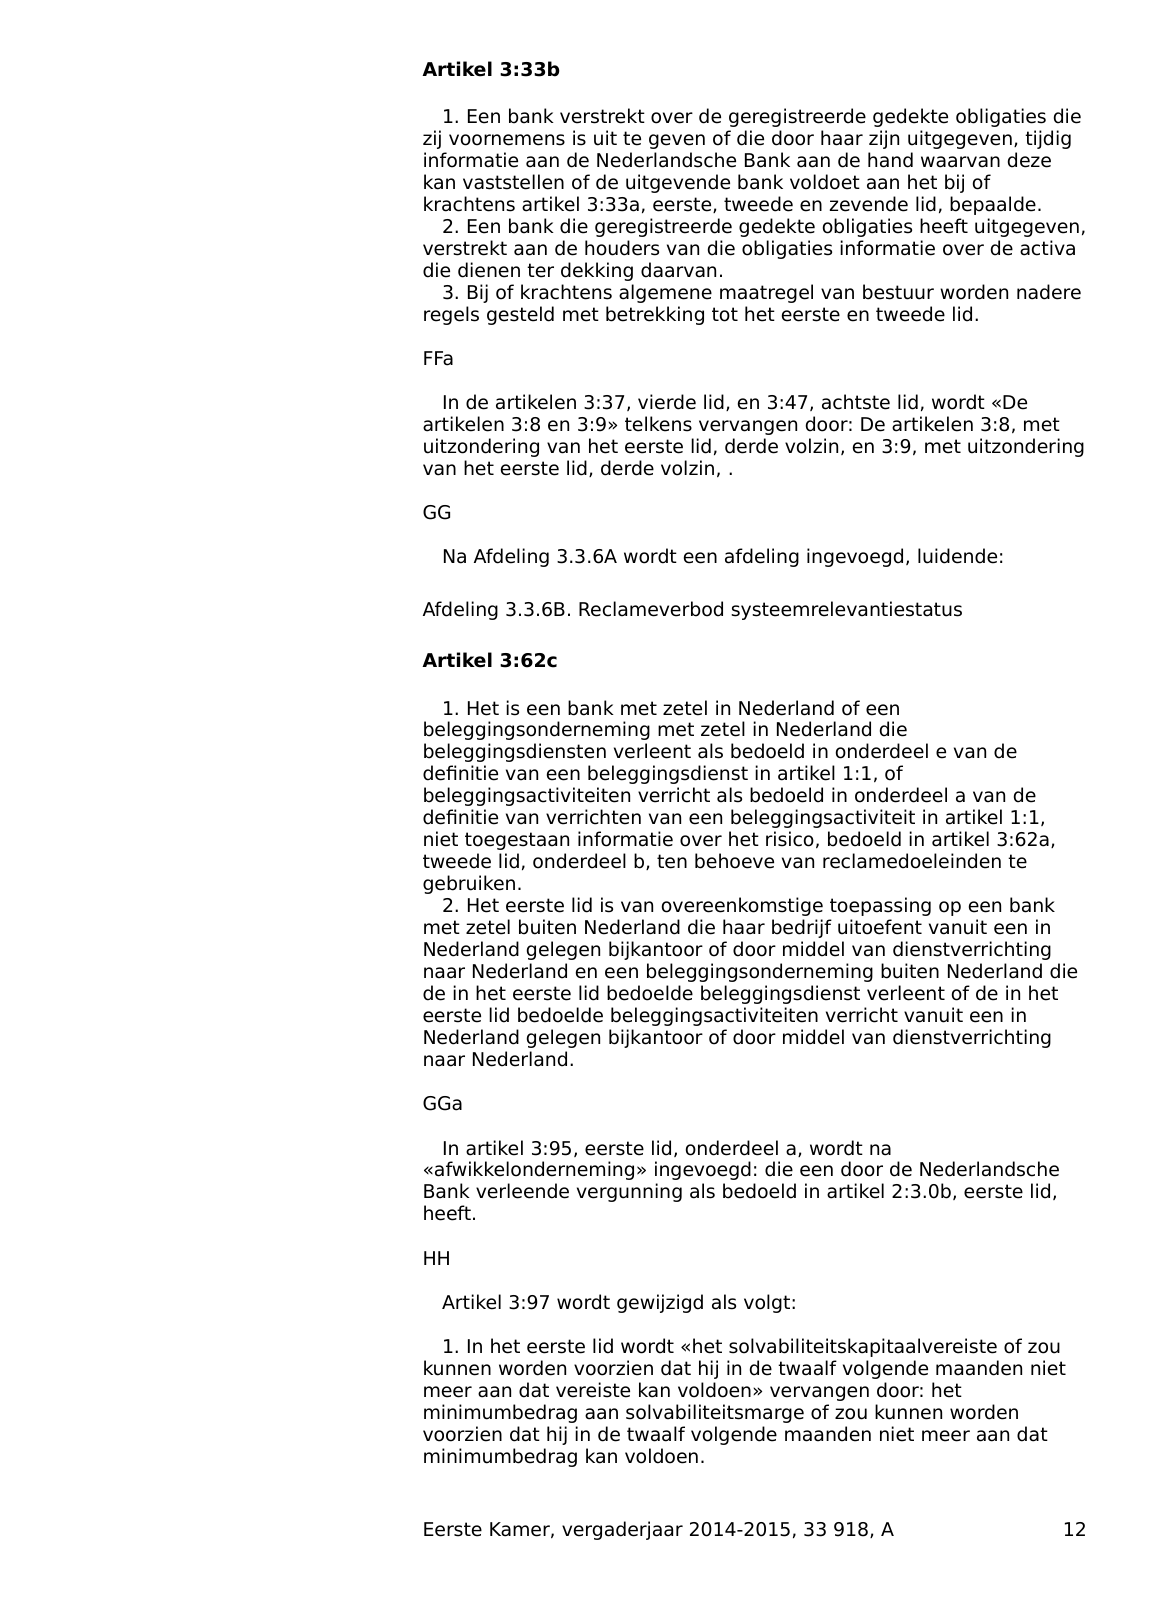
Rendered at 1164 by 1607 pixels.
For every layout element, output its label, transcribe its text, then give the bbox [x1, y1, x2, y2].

text Artikel 3:97 wordt gewijzigd als volgt: [422, 1292, 1087, 1314]
text HH [422, 1247, 1087, 1269]
text In de artikelen 3:37, vierde lid, en 3:47, achtste lid, wordt «De artikelen 3:8 en 3:9» telkens vervangen door: De artikelen 3:8, met uitzondering van het eerste lid, derde volzin, en 3:9, met uitzondering van het eerste lid, derde volzin, . [422, 392, 1087, 480]
text In artikel 3:95, eerste lid, onderdeel a, wordt na «afwikkelonderneming» ingevoegd: die een door de Nederlandsche Bank verleende vergunning als bedoeld in artikel 2:3.0b, eerste lid, heeft. [422, 1137, 1087, 1225]
text 1. Een bank verstrekt over de geregistreerde gedekte obligaties die zij voornemens is uit te geven of die door haar zijn uitgegeven, tijdig informatie aan de Nederlandsche Bank aan de hand waarvan deze kan vaststellen of de uitgevende bank voldoet aan het bij of krachtens artikel 3:33a, eerste, tweede en zevende lid, bepaalde. [422, 106, 1087, 216]
text 2. Het eerste lid is van overeenkomstige toepassing op een bank met zetel buiten Nederland die haar bedrijf uitoefent vanuit een in Nederland gelegen bijkantoor of door middel van dienstverrichting naar Nederland en een beleggingsonderneming buiten Nederland die de in het eerste lid bedoelde beleggingsdienst verleent of de in het eerste lid bedoelde beleggingsactiviteiten verricht vanuit een in Nederland gelegen bijkantoor of door middel van dienstverrichting naar Nederland. [422, 895, 1087, 1071]
subtitle Afdeling 3.3.6B. Reclameverbod systeemrelevantiestatus [422, 598, 1087, 620]
subtitle Artikel 3:33b [422, 59, 1087, 81]
subtitle Artikel 3:62c [422, 650, 1087, 672]
text GGa [422, 1093, 1087, 1115]
text FFa [422, 348, 1087, 370]
text Na Afdeling 3.3.6A wordt een afdeling ingevoegd, luidende: [422, 546, 1087, 568]
text 3. Bij of krachtens algemene maatregel van bestuur worden nadere regels gesteld met betrekking tot het eerste en tweede lid. [422, 282, 1087, 326]
text 2. Een bank die geregistreerde gedekte obligaties heeft uitgegeven, verstrekt aan de houders van die obligaties informatie over de activa die dienen ter dekking daarvan. [422, 216, 1087, 282]
text GG [422, 502, 1087, 524]
text 1. Het is een bank met zetel in Nederland of een beleggingsonderneming met zetel in Nederland die beleggingsdiensten verleent als bedoeld in onderdeel e van de definitie van een beleggingsdienst in artikel 1:1, of beleggingsactiviteiten verricht als bedoeld in onderdeel a van de definitie van verrichten van een beleggingsactiviteit in artikel 1:1, niet toegestaan informatie over het risico, bedoeld in artikel 3:62a, tweede lid, onderdeel b, ten behoeve van reclamedoeleinden te gebruiken. [422, 697, 1087, 895]
text 1. In het eerste lid wordt «het solvabiliteitskapitaalvereiste of zou kunnen worden voorzien dat hij in de twaalf volgende maanden niet meer aan dat vereiste kan voldoen» vervangen door: het minimumbedrag aan solvabiliteitsmarge of zou kunnen worden voorzien dat hij in de twaalf volgende maanden niet meer aan dat minimumbedrag kan voldoen. [422, 1336, 1087, 1468]
